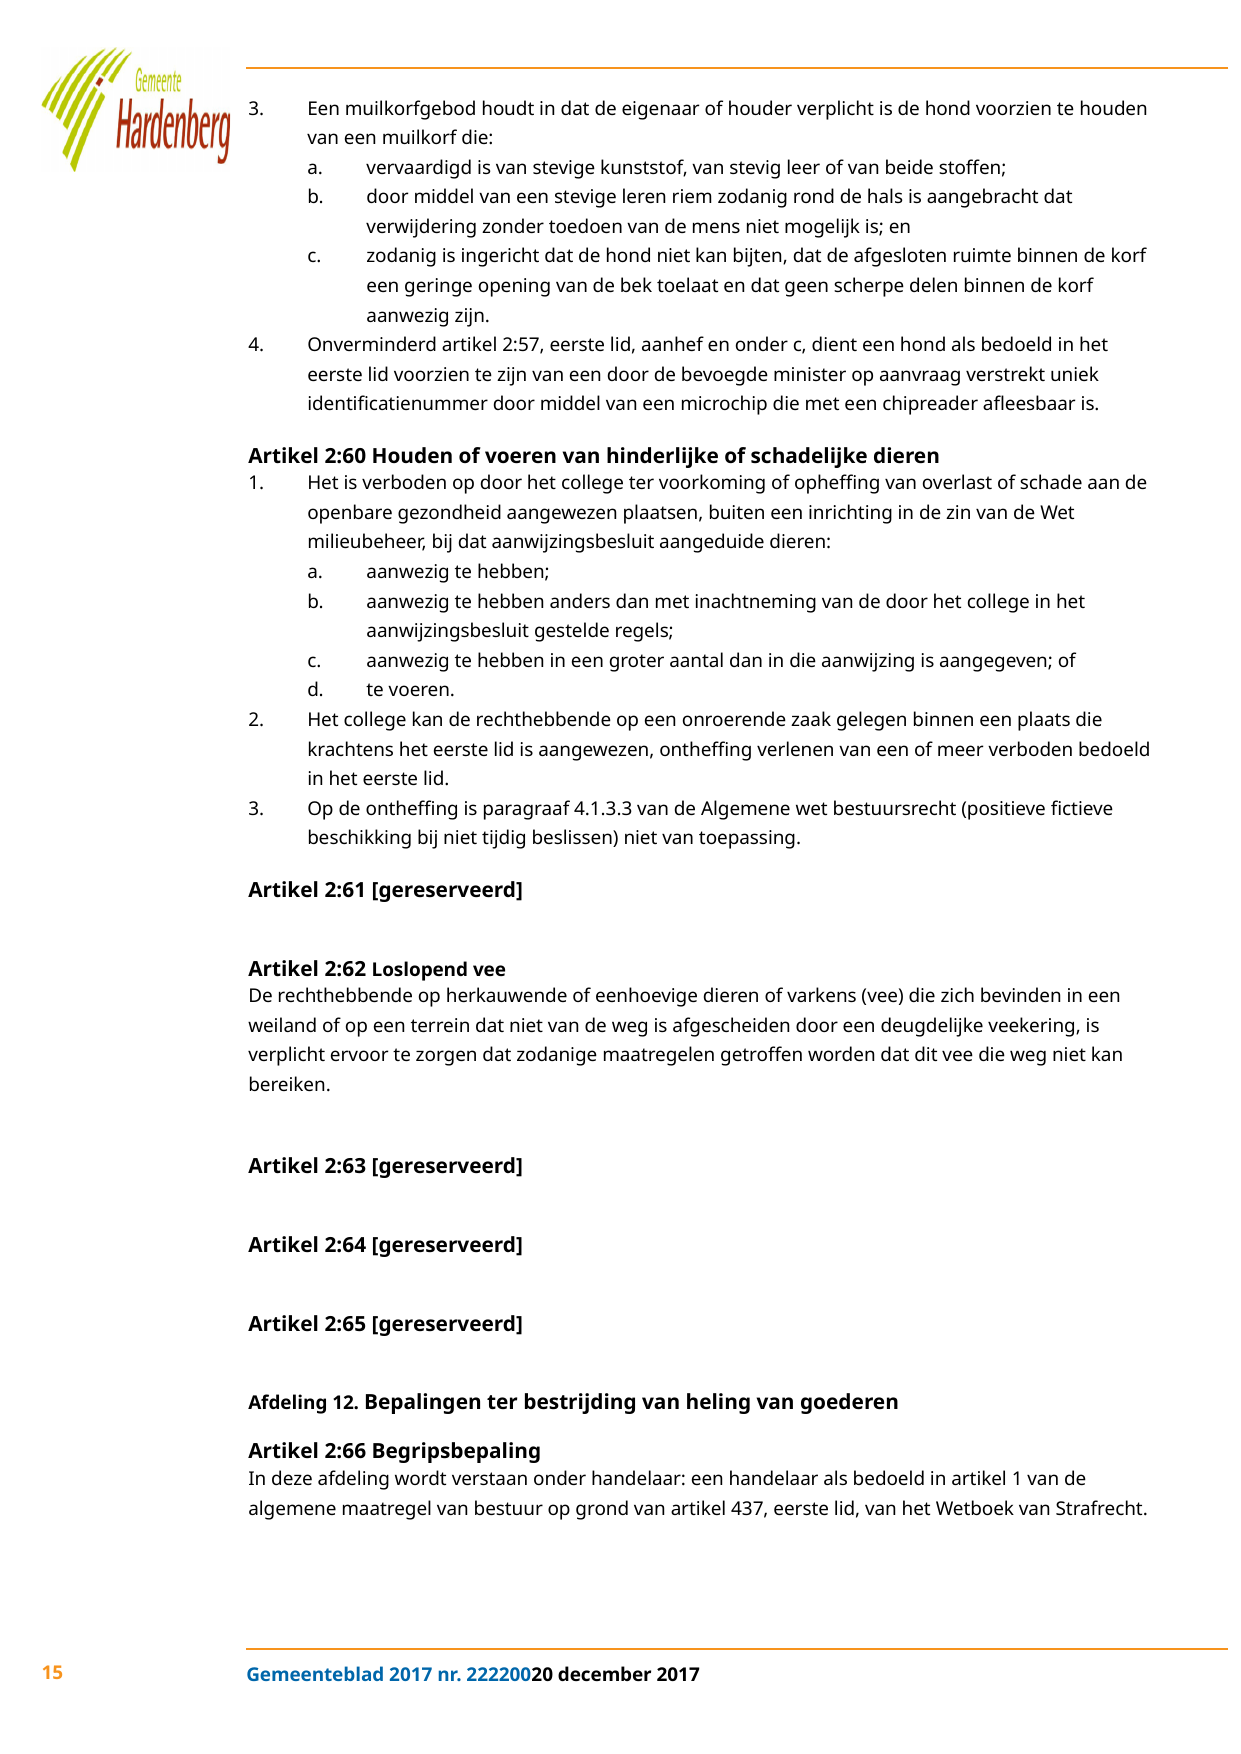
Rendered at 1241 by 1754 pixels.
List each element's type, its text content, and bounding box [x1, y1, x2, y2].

text Artikel 2:60 Houden of voeren van hinderlijke of schadelijke dieren [248, 441, 1152, 469]
text Artikel 2:61 [gereserveerd] [248, 875, 1152, 903]
list zodanig is ingericht dat de hond niet kan bijten, dat de afgesloten ruimte binnen de korf een geringe opening van de bek toelaat en dat geen scherpe delen binnen de korf aanwezig zijn. [307, 243, 1152, 328]
picture [41, 47, 231, 172]
text Artikel 2:62 Loslopend vee [248, 954, 1152, 982]
list vervaardigd is van stevige kunststof, van stevig leer of van beide stoffen; [307, 154, 1152, 180]
text Artikel 2:65 [gereserveerd] [248, 1309, 1152, 1337]
list aanwezig te hebben; [307, 558, 1152, 584]
list Het college kan de rechthebbende op een onroerende zaak gelegen binnen een plaats die krachtens het eerste lid is aangewezen, ontheffing verlenen van een of meer verboden bedoeld in het eerste lid. [248, 706, 1152, 791]
text Artikel 2:63 [gereserveerd] [248, 1151, 1152, 1179]
list aanwezig te hebben in een groter aantal dan in die aanwijzing is aangegeven; of [307, 647, 1152, 673]
list te voeren. [307, 677, 1152, 702]
text Artikel 2:66 Begripsbepaling [248, 1437, 1152, 1465]
text Afdeling 12. Bepalingen ter bestrijding van heling van goederen [248, 1387, 1152, 1416]
list Een muilkorfgebod houdt in dat de eigenaar of houder verplicht is de hond voorzien te houden van een muilkorf die: [248, 95, 1152, 150]
list Onverminderd artikel 2:57, eerste lid, aanhef en onder c, dient een hond als bedoeld in het eerste lid voorzien te zijn van een door de bevoegde minister op aanvraag verstrekt uniek identificatienummer door middel van een microchip die met een chipreader afleesbaar is. [248, 331, 1152, 416]
list door middel van een stevige leren riem zodanig rond de hals is aangebracht dat verwijdering zonder toedoen van de mens niet mogelijk is; en [307, 183, 1152, 239]
text De rechthebbende op herkauwende of eenhoevige dieren of varkens (vee) die zich bevinden in een weiland of op een terrein dat niet van de weg is afgescheiden door een deugdelijke veekering, is verplicht ervoor te zorgen dat zodanige maatregelen getroffen worden dat dit vee die weg niet kan bereiken. [248, 982, 1152, 1097]
text Artikel 2:64 [gereserveerd] [248, 1230, 1152, 1258]
text In deze afdeling wordt verstaan onder handelaar: een handelaar als bedoeld in artikel 1 van de algemene maatregel van bestuur op grond van artikel 437, eerste lid, van het Wetboek van Strafrecht. [248, 1465, 1152, 1520]
list aanwezig te hebben anders dan met inachtneming van de door het college in het aanwijzingsbesluit gestelde regels; [307, 588, 1152, 643]
list Het is verboden op door het college ter voorkoming of opheffing van overlast of schade aan de openbare gezondheid aangewezen plaatsen, buiten een inrichting in de zin van de Wet milieubeheer, bij dat aanwijzingsbesluit aangeduide dieren: [248, 469, 1152, 554]
list Op de ontheffing is paragraaf 4.1.3.3 van de Algemene wet bestuursrecht (positieve fictieve beschikking bij niet tijdig beslissen) niet van toepassing. [248, 795, 1152, 850]
